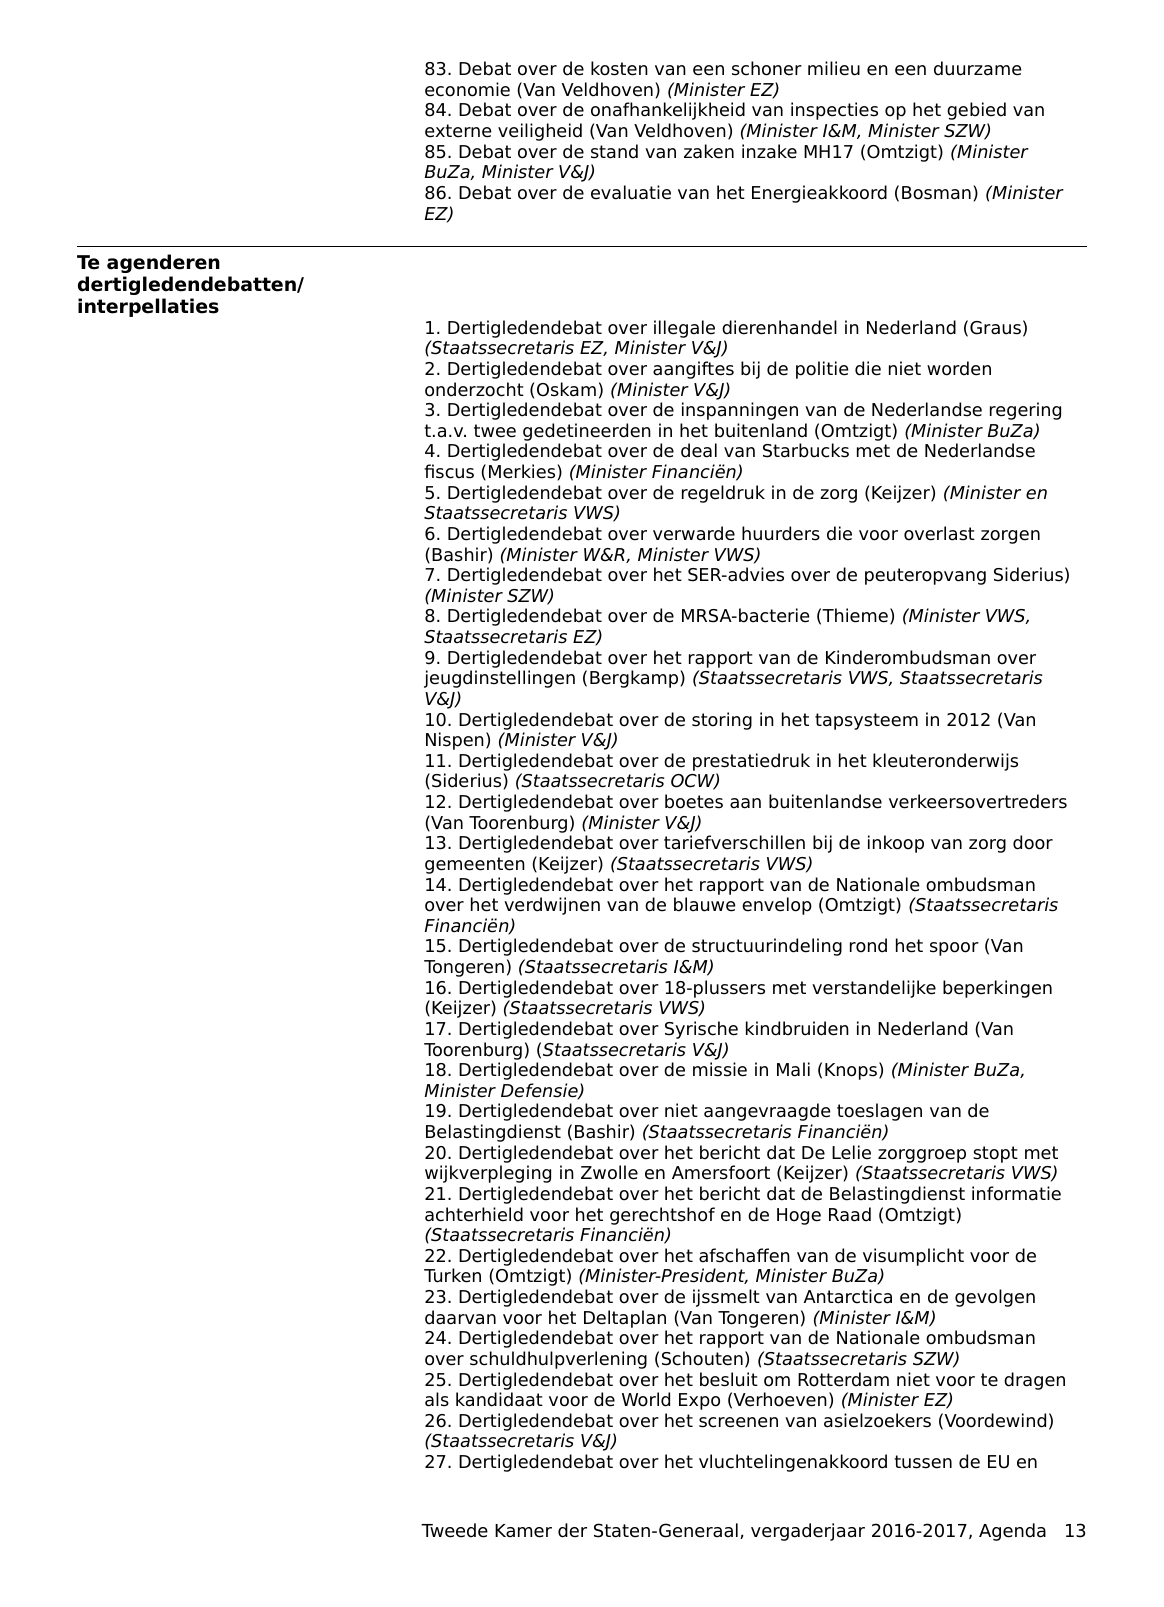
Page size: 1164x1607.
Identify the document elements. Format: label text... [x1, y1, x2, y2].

table_cell [401, 1019, 418, 1060]
table_cell [77, 710, 401, 751]
table_cell 24. Dertigledendebat over het rapport van de Nationale ombudsman over schuldhulpverlening (Schouten) (Staatssecretaris SZW) [418, 1328, 1087, 1369]
table_cell [77, 318, 401, 359]
table_cell [401, 441, 418, 483]
table_cell 16. Dertigledendebat over 18-plussers met verstandelijke beperkingen (Keijzer) (Staatssecretaris VWS) [418, 978, 1087, 1019]
table_cell [77, 359, 401, 400]
table_cell 19. Dertigledendebat over niet aangevraagde toeslagen van de Belastingdienst (Bashir) (Staatssecretaris Financiën) [418, 1101, 1087, 1143]
table_cell [401, 875, 418, 936]
table_cell 85. Debat over de stand van zaken inzake MH17 (Omtzigt) (Minister BuZa, Minister V&J) [418, 142, 1087, 183]
table_cell [401, 142, 418, 183]
table_cell 22. Dertigledendebat over het afschaffen van de visumplicht voor de Turken (Omtzigt) (Minister-President, Minister BuZa) [418, 1246, 1087, 1287]
table_cell [401, 936, 418, 978]
table_cell 18. Dertigledendebat over de missie in Mali (Knops) (Minister BuZa, Minister Defensie) [418, 1060, 1087, 1101]
table_cell [401, 524, 418, 565]
table_cell [77, 875, 401, 936]
table_cell [401, 1101, 418, 1143]
table_cell [77, 1019, 401, 1060]
table_cell 9. Dertigledendebat over het rapport van de Kinderombudsman over jeugdinstellingen (Bergkamp) (Staatssecretaris VWS, Staatssecretaris V&J) [418, 648, 1087, 709]
table_cell 86. Debat over de evaluatie van het Energieakkoord (Bosman) (Minister EZ) [418, 183, 1087, 224]
table_cell 23. Dertigledendebat over de ijssmelt van Antarctica en de gevolgen daarvan voor het Deltaplan (Van Tongeren) (Minister I&M) [418, 1287, 1087, 1328]
table_cell [401, 1452, 418, 1473]
table_cell 8. Dertigledendebat over de MRSA-bacterie (Thieme) (Minister VWS, Staatssecretaris EZ) [418, 606, 1087, 648]
table_cell [77, 1246, 401, 1287]
table_cell 21. Dertigledendebat over het bericht dat de Belastingdienst informatie achterhield voor het gerechtshof en de Hoge Raad (Omtzigt) (Staatssecretaris Financiën) [418, 1184, 1087, 1246]
table_cell [401, 1287, 418, 1328]
table_cell [401, 1143, 418, 1184]
table_cell 17. Dertigledendebat over Syrische kindbruiden in Nederland (Van Toorenburg) (Staatssecretaris V&J) [418, 1019, 1087, 1060]
table_cell [77, 648, 401, 709]
table_cell 25. Dertigledendebat over het besluit om Rotterdam niet voor te dragen als kandidaat voor de World Expo (Verhoeven) (Minister EZ) [418, 1370, 1087, 1411]
table_cell [401, 606, 418, 648]
table_cell 10. Dertigledendebat over de storing in het tapsysteem in 2012 (Van Nispen) (Minister V&J) [418, 710, 1087, 751]
table_cell [401, 710, 418, 751]
table_cell [401, 359, 418, 400]
table_cell [401, 565, 418, 606]
table_cell [77, 100, 401, 142]
table_cell [77, 1370, 401, 1411]
table_cell 27. Dertigledendebat over het vluchtelingenakkoord tussen de EU en [418, 1452, 1087, 1473]
table_cell 3. Dertigledendebat over de inspanningen van de Nederlandse regering t.a.v. twee gedetineerden in het buitenland (Omtzigt) (Minister BuZa) [418, 400, 1087, 441]
table_cell [77, 1328, 401, 1369]
table_cell 13. Dertigledendebat over tariefverschillen bij de inkoop van zorg door gemeenten (Keijzer) (Staatssecretaris VWS) [418, 833, 1087, 874]
table_cell [401, 1370, 418, 1411]
table_cell [401, 1246, 418, 1287]
table_cell [77, 565, 401, 606]
table_cell [77, 524, 401, 565]
table_cell [401, 1184, 418, 1246]
table_cell [77, 1184, 401, 1246]
table_cell [77, 978, 401, 1019]
table_cell [401, 100, 418, 142]
table_cell [401, 1060, 418, 1101]
table_cell [77, 483, 401, 524]
table_cell 26. Dertigledendebat over het screenen van asielzoekers (Voordewind) (Staatssecretaris V&J) [418, 1411, 1087, 1452]
table_cell [77, 751, 401, 792]
table_cell [401, 792, 418, 833]
table_cell [77, 1411, 401, 1452]
table_cell [77, 833, 401, 874]
table_cell [401, 648, 418, 709]
table_cell [401, 183, 418, 224]
table_cell 6. Dertigledendebat over verwarde huurders die voor overlast zorgen (Bashir) (Minister W&R, Minister VWS) [418, 524, 1087, 565]
table_cell [401, 318, 418, 359]
table_cell [77, 936, 401, 978]
table_cell [77, 1287, 401, 1328]
table_cell [401, 1411, 418, 1452]
table_cell 11. Dertigledendebat over de prestatiedruk in het kleuteronderwijs (Siderius) (Staatssecretaris OCW) [418, 751, 1087, 792]
table_cell [401, 978, 418, 1019]
table_cell 5. Dertigledendebat over de regeldruk in de zorg (Keijzer) (Minister en Staatssecretaris VWS) [418, 483, 1087, 524]
table_cell [77, 183, 401, 224]
table_cell [77, 1101, 401, 1143]
table_header [418, 247, 1087, 318]
table_cell [401, 483, 418, 524]
table_cell [401, 1328, 418, 1369]
table_header [401, 247, 418, 318]
table_cell [401, 751, 418, 792]
table_cell 1. Dertigledendebat over illegale dierenhandel in Nederland (Graus) (Staatssecretaris EZ, Minister V&J) [418, 318, 1087, 359]
table_cell [77, 606, 401, 648]
table_cell 7. Dertigledendebat over het SER-advies over de peuteropvang Siderius) (Minister SZW) [418, 565, 1087, 606]
table_cell 84. Debat over de onafhankelijkheid van inspecties op het gebied van externe veiligheid (Van Veldhoven) (Minister I&M, Minister SZW) [418, 100, 1087, 142]
table_cell [77, 1060, 401, 1101]
table_header Te agenderen dertigledendebatten/ interpellaties [77, 247, 401, 318]
table_cell 4. Dertigledendebat over de deal van Starbucks met de Nederlandse fiscus (Merkies) (Minister Financiën) [418, 441, 1087, 483]
table_cell [77, 1143, 401, 1184]
table_cell [77, 142, 401, 183]
table_cell [77, 441, 401, 483]
table_cell [77, 792, 401, 833]
table_cell [77, 59, 401, 100]
table_cell [401, 833, 418, 874]
table_cell [77, 1452, 401, 1473]
table_cell 83. Debat over de kosten van een schoner milieu en een duurzame economie (Van Veldhoven) (Minister EZ) [418, 59, 1087, 100]
table_cell 2. Dertigledendebat over aangiftes bij de politie die niet worden onderzocht (Oskam) (Minister V&J) [418, 359, 1087, 400]
table_cell [77, 400, 401, 441]
table_cell 12. Dertigledendebat over boetes aan buitenlandse verkeersovertreders (Van Toorenburg) (Minister V&J) [418, 792, 1087, 833]
table_cell [401, 400, 418, 441]
table_cell [401, 59, 418, 100]
table_cell 15. Dertigledendebat over de structuurindeling rond het spoor (Van Tongeren) (Staatssecretaris I&M) [418, 936, 1087, 978]
table_cell 20. Dertigledendebat over het bericht dat De Lelie zorggroep stopt met wijkverpleging in Zwolle en Amersfoort (Keijzer) (Staatssecretaris VWS) [418, 1143, 1087, 1184]
table_cell 14. Dertigledendebat over het rapport van de Nationale ombudsman over het verdwijnen van de blauwe envelop (Omtzigt) (Staatssecretaris Financiën) [418, 875, 1087, 936]
